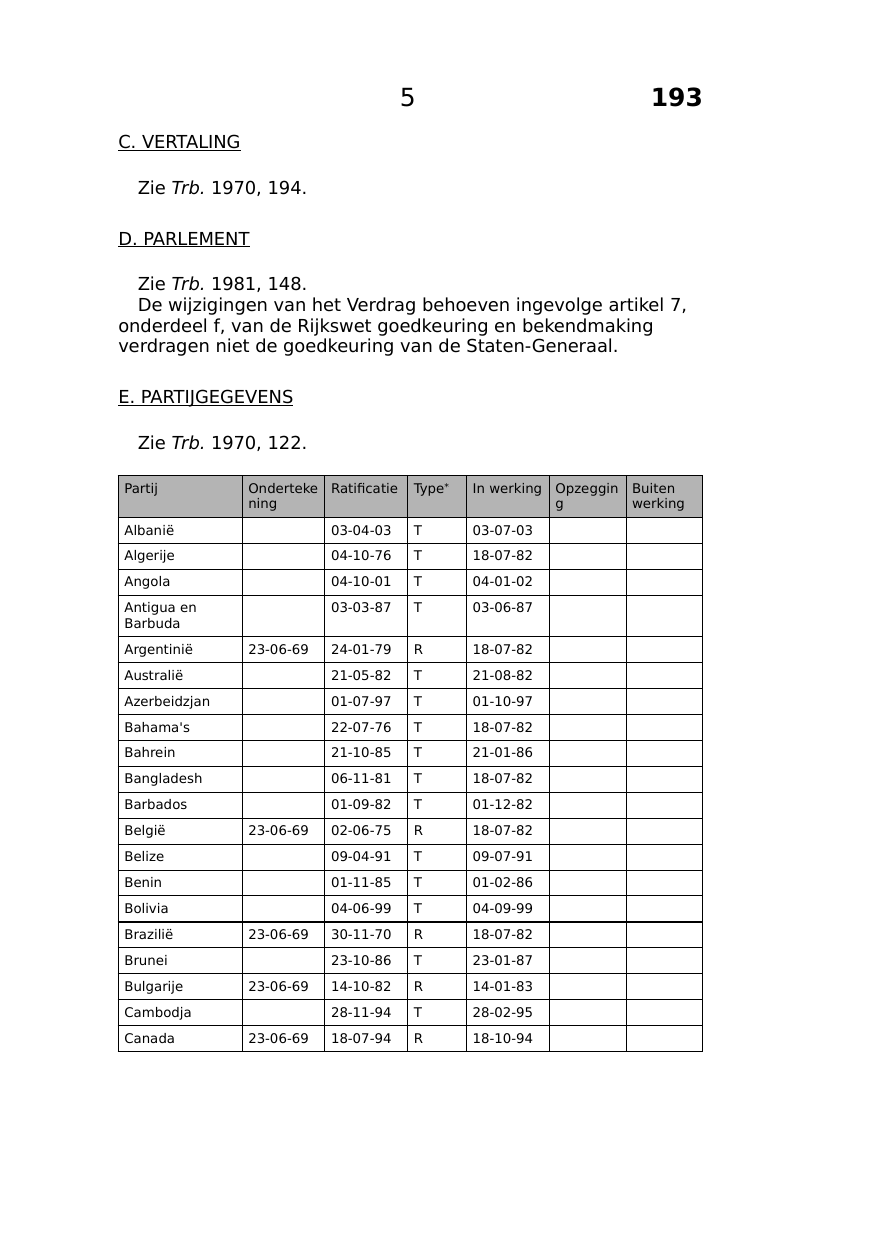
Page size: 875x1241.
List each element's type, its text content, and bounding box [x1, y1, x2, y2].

table_header Ondertekening [243, 476, 324, 517]
table_cell Bolivia [119, 896, 242, 921]
table_cell Bahrein [119, 741, 242, 766]
table_cell [627, 715, 702, 740]
table_cell T [408, 570, 466, 594]
table_cell [627, 1026, 702, 1051]
table_cell [243, 741, 324, 766]
table_cell [627, 544, 702, 569]
table_header Opzegging [550, 476, 626, 517]
table_cell 03-03-87 [325, 596, 407, 636]
table_cell [627, 596, 702, 636]
table_cell [550, 715, 626, 740]
table_cell [550, 544, 626, 569]
table_cell Belize [119, 845, 242, 869]
table_cell Bangladesh [119, 767, 242, 792]
table_cell Cambodja [119, 1000, 242, 1025]
table_cell 21-05-82 [325, 663, 407, 688]
table_cell [243, 596, 324, 636]
table_cell [627, 974, 702, 999]
table_header Buiten werking [627, 476, 702, 517]
table_cell 01-02-86 [467, 871, 549, 895]
table_cell Bahama's [119, 715, 242, 740]
table_cell 22-07-76 [325, 715, 407, 740]
table_cell 28-02-95 [467, 1000, 549, 1025]
table_cell [243, 518, 324, 543]
table_cell R [408, 923, 466, 947]
table_cell [243, 663, 324, 688]
table_cell [243, 871, 324, 895]
table_cell T [408, 871, 466, 895]
table_cell Australië [119, 663, 242, 688]
table_cell T [408, 896, 466, 921]
table_cell 01-11-85 [325, 871, 407, 895]
table_cell [627, 689, 702, 714]
table_cell [550, 1026, 626, 1051]
table_header In werking [467, 476, 549, 517]
table_cell 23-06-69 [243, 637, 324, 662]
table_cell [627, 896, 702, 921]
table_cell [550, 767, 626, 792]
table_cell [550, 741, 626, 766]
table_cell [243, 689, 324, 714]
table_cell 03-07-03 [467, 518, 549, 543]
table_cell 23-01-87 [467, 948, 549, 973]
table_cell T [408, 518, 466, 543]
table_cell België [119, 819, 242, 843]
table_cell [550, 1000, 626, 1025]
table_cell [627, 637, 702, 662]
table_cell 06-11-81 [325, 767, 407, 792]
table_cell T [408, 948, 466, 973]
table_cell [627, 570, 702, 594]
table_cell [627, 819, 702, 843]
table_cell T [408, 689, 466, 714]
table_cell T [408, 1000, 466, 1025]
table_cell [550, 923, 626, 947]
table_cell Angola [119, 570, 242, 594]
table_cell 23-06-69 [243, 819, 324, 843]
table_cell T [408, 544, 466, 569]
table_cell 23-06-69 [243, 1026, 324, 1051]
table_cell [550, 974, 626, 999]
table_cell Brazilië [119, 923, 242, 947]
table_cell [627, 741, 702, 766]
table_cell [243, 570, 324, 594]
table_cell [627, 948, 702, 973]
table_cell 04-01-02 [467, 570, 549, 594]
table_header Partij [119, 476, 242, 517]
table_cell 24-01-79 [325, 637, 407, 662]
table_cell 01-10-97 [467, 689, 549, 714]
table_cell [550, 819, 626, 843]
table_cell [627, 871, 702, 895]
table_cell [550, 845, 626, 869]
table_cell T [408, 767, 466, 792]
table_cell Algerije [119, 544, 242, 569]
table_cell 14-10-82 [325, 974, 407, 999]
table_cell [243, 896, 324, 921]
table_cell [627, 663, 702, 688]
table_cell [627, 1000, 702, 1025]
table_cell [550, 871, 626, 895]
table_cell 04-06-99 [325, 896, 407, 921]
table_cell T [408, 845, 466, 869]
table_cell Albanië [119, 518, 242, 543]
table_cell [550, 948, 626, 973]
table_cell 21-08-82 [467, 663, 549, 688]
table_cell T [408, 793, 466, 818]
text Zie Trb. 1970, 194. [118, 178, 703, 198]
table_cell [550, 896, 626, 921]
table_cell [243, 845, 324, 869]
table_cell Benin [119, 871, 242, 895]
table_cell R [408, 819, 466, 843]
table_cell T [408, 596, 466, 636]
table_cell Barbados [119, 793, 242, 818]
table_cell 18-07-82 [467, 923, 549, 947]
table_cell 18-10-94 [467, 1026, 549, 1051]
table_cell 21-01-86 [467, 741, 549, 766]
table_cell 18-07-82 [467, 544, 549, 569]
table_cell [550, 570, 626, 594]
table_cell 04-10-01 [325, 570, 407, 594]
table_cell T [408, 741, 466, 766]
table_cell [627, 518, 702, 543]
table_cell 09-04-91 [325, 845, 407, 869]
table_cell 01-09-82 [325, 793, 407, 818]
table_cell Canada [119, 1026, 242, 1051]
table_cell 03-06-87 [467, 596, 549, 636]
text Zie Trb. 1970, 122. [118, 433, 703, 453]
table_cell 01-12-82 [467, 793, 549, 818]
table_cell [243, 544, 324, 569]
table_header Ratificatie [325, 476, 407, 517]
table_cell Bulgarije [119, 974, 242, 999]
table_cell [627, 793, 702, 818]
table_cell 18-07-82 [467, 767, 549, 792]
table_cell [243, 1000, 324, 1025]
table_cell T [408, 663, 466, 688]
table_header Type* [408, 476, 466, 517]
table_cell 23-06-69 [243, 974, 324, 999]
table_cell Argentinië [119, 637, 242, 662]
subtitle E. PARTIJGEGEVENS [118, 387, 703, 408]
table_cell 21-10-85 [325, 741, 407, 766]
table_cell 04-10-76 [325, 544, 407, 569]
table_cell [550, 663, 626, 688]
table_cell 18-07-82 [467, 715, 549, 740]
table_cell 23-10-86 [325, 948, 407, 973]
table_cell [550, 793, 626, 818]
table_cell [627, 767, 702, 792]
text De wijzigingen van het Verdrag behoeven ingevolge artikel 7, onderdeel f, van de Rijkswet goedkeuring en bekendmaking verdragen niet de goedkeuring van de Staten-Generaal. [118, 295, 703, 357]
table_cell 30-11-70 [325, 923, 407, 947]
table_cell [243, 767, 324, 792]
table_cell 01-07-97 [325, 689, 407, 714]
subtitle C. VERTALING [118, 132, 703, 153]
table_cell [243, 948, 324, 973]
table_cell [627, 923, 702, 947]
table_cell T [408, 715, 466, 740]
table_cell 03-04-03 [325, 518, 407, 543]
table_cell Azerbeidzjan [119, 689, 242, 714]
table_cell [550, 637, 626, 662]
table_cell 14-01-83 [467, 974, 549, 999]
table_cell [550, 689, 626, 714]
table_cell 18-07-94 [325, 1026, 407, 1051]
table_cell 23-06-69 [243, 923, 324, 947]
table_cell R [408, 1026, 466, 1051]
text Zie Trb. 1981, 148. [118, 274, 703, 295]
table_cell [243, 793, 324, 818]
table_cell [243, 715, 324, 740]
table_cell [627, 845, 702, 869]
subtitle D. PARLEMENT [118, 228, 703, 249]
table_cell 18-07-82 [467, 819, 549, 843]
table_cell 18-07-82 [467, 637, 549, 662]
table_cell [550, 596, 626, 636]
table_cell 09-07-91 [467, 845, 549, 869]
table_cell 28-11-94 [325, 1000, 407, 1025]
table_cell Antigua en Barbuda [119, 596, 242, 636]
table_cell Brunei [119, 948, 242, 973]
table_cell 04-09-99 [467, 896, 549, 921]
table_cell [550, 518, 626, 543]
table_cell R [408, 974, 466, 999]
table_cell R [408, 637, 466, 662]
table_cell 02-06-75 [325, 819, 407, 843]
